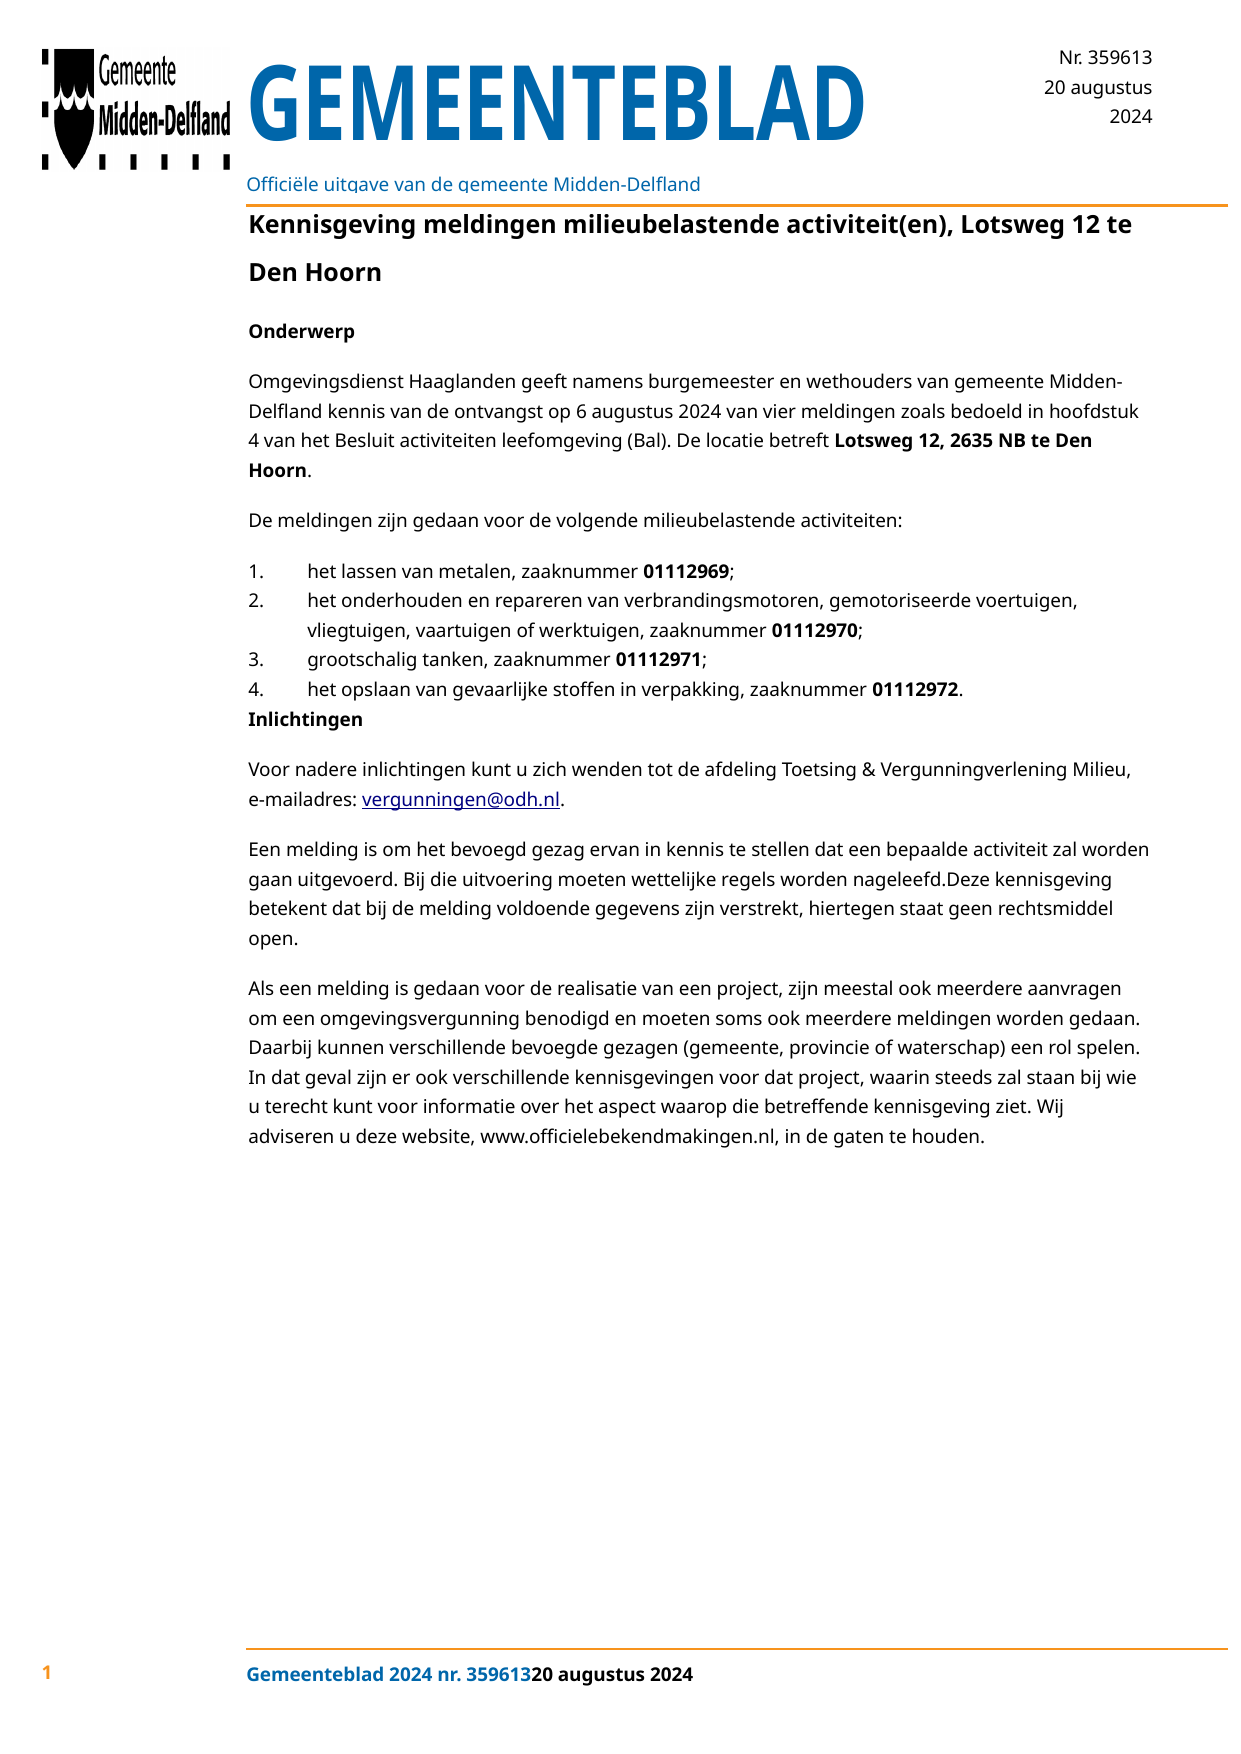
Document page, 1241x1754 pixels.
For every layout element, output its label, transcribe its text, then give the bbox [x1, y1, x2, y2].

text Een melding is om het bevoegd gezag ervan in kennis te stellen dat een bepaalde activiteit zal worden gaan uitgevoerd. Bij die uitvoering moeten wettelijke regels worden nageleefd.Deze kennisgeving betekent dat bij de melding voldoende gegevens zijn verstrekt, hiertegen staat geen rechtsmiddel open. [248, 836, 1152, 951]
text Kennisgeving meldingen milieubelastende activiteit(en), Lotsweg 12 te Den Hoorn [248, 207, 1152, 288]
list het lassen van metalen, zaaknummer 01112969; [248, 558, 1152, 584]
picture [41, 47, 231, 172]
text Omgevingsdienst Haaglanden geeft namens burgemeester en wethouders van gemeente Midden-Delfland kennis van de ontvangst op 6 augustus 2024 van vier meldingen zoals bedoeld in hoofdstuk 4 van het Besluit activiteiten leefomgeving (Bal). De locatie betreft Lotsweg 12, 2635 NB te Den Hoorn. [248, 368, 1152, 483]
list het opslaan van gevaarlijke stoffen in verpakking, zaaknummer 01112972. [248, 676, 1152, 702]
list het onderhouden en repareren van verbrandingsmotoren, gemotoriseerde voertuigen, vliegtuigen, vaartuigen of werktuigen, zaaknummer 01112970; [248, 587, 1152, 643]
text Als een melding is gedaan voor de realisatie van een project, zijn meestal ook meerdere aanvragen om een omgevingsvergunning benodigd en moeten soms ook meerdere meldingen worden gedaan. Daarbij kunnen verschillende bevoegde gezagen (gemeente, provincie of waterschap) een rol spelen. In dat geval zijn er ook verschillende kennisgevingen voor dat project, waarin steeds zal staan bij wie u terecht kunt voor informatie over het aspect waarop die betreffende kennisgeving ziet. Wij adviseren u deze website, www.officielebekendmakingen.nl, in de gaten te houden. [248, 975, 1152, 1149]
text Onderwerp [248, 318, 1152, 344]
text Voor nadere inlichtingen kunt u zich wenden tot de afdeling Toetsing & Vergunningverlening Milieu, e-mailadres: vergunningen@odh.nl. [248, 756, 1152, 812]
list grootschalig tanken, zaaknummer 01112971; [248, 647, 1152, 672]
text Inlichtingen [248, 706, 1152, 732]
text De meldingen zijn gedaan voor de volgende milieubelastende activiteiten: [248, 507, 1152, 533]
